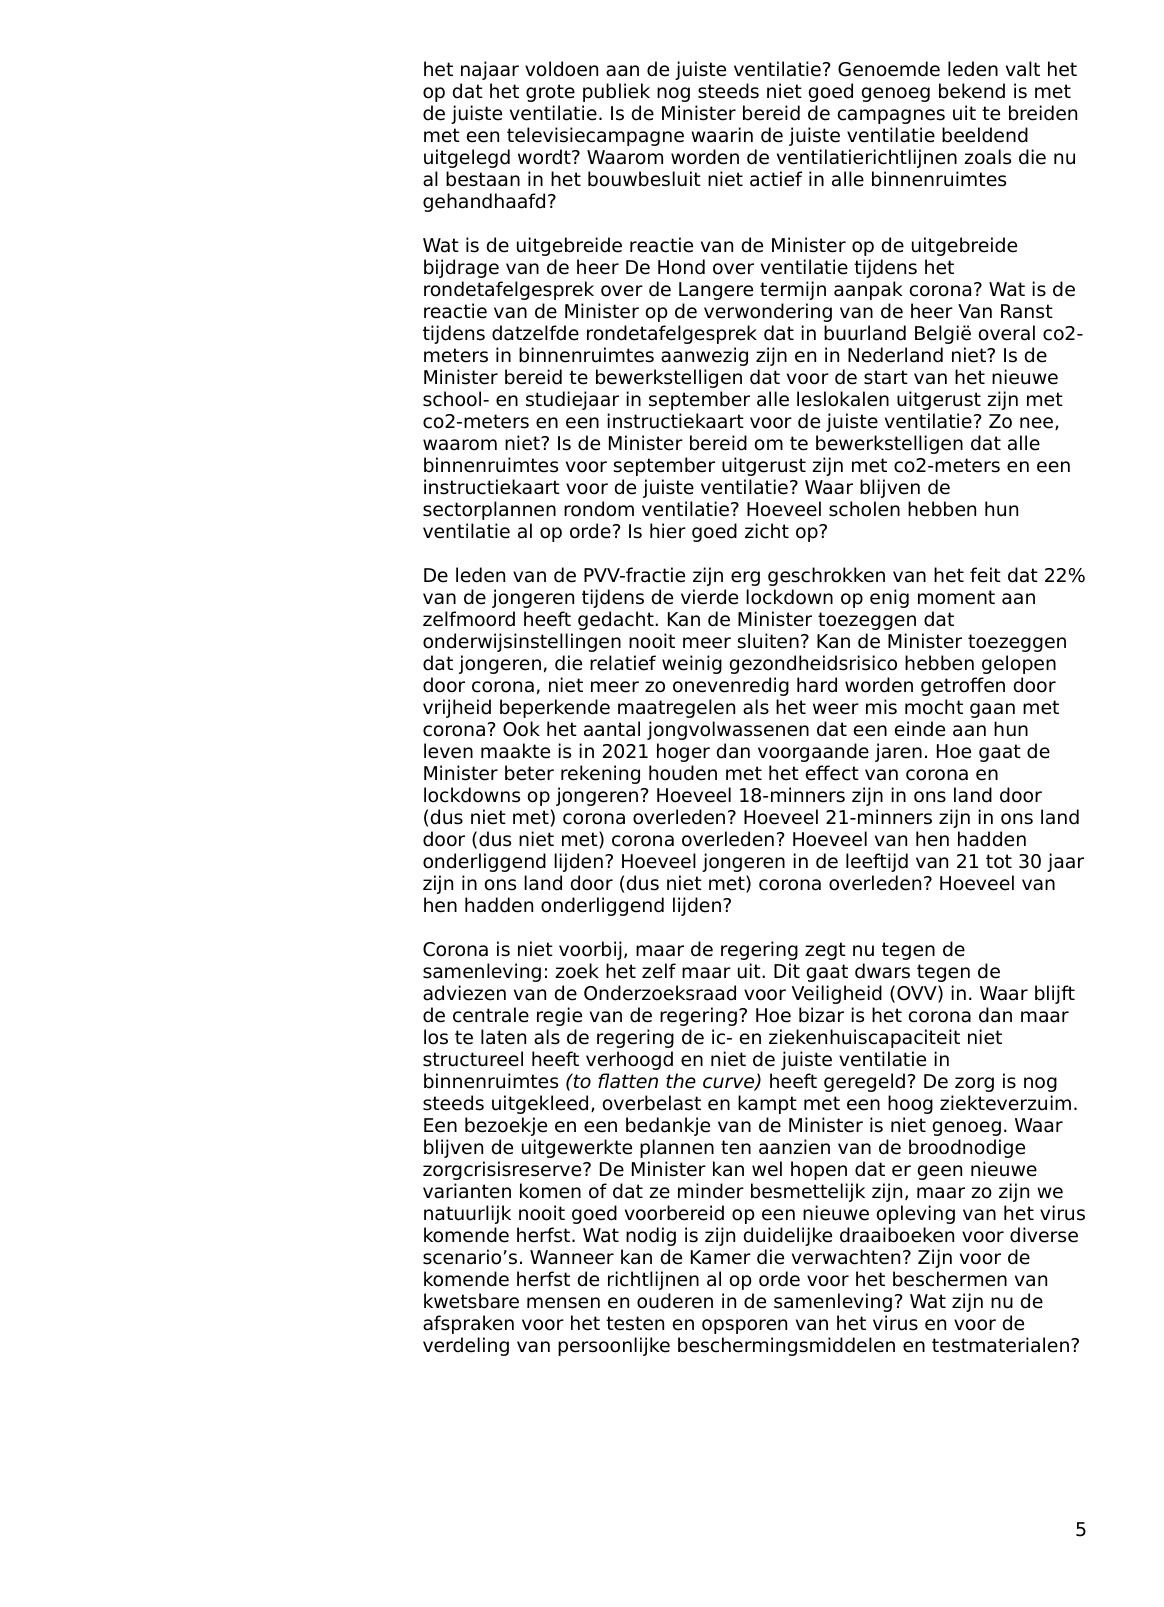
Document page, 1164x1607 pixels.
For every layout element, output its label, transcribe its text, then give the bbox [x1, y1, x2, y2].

text Wat is de uitgebreide reactie van de Minister op de uitgebreide bijdrage van de heer De Hond over ventilatie tijdens het rondetafelgesprek over de Langere termijn aanpak corona? Wat is de reactie van de Minister op de verwondering van de heer Van Ranst tijdens datzelfde rondetafelgesprek dat in buurland België overal co2-meters in binnenruimtes aanwezig zijn en in Nederland niet? Is de Minister bereid te bewerkstelligen dat voor de start van het nieuwe school- en studiejaar in september alle leslokalen uitgerust zijn met co2-meters en een instructiekaart voor de juiste ventilatie? Zo nee, waarom niet? Is de Minister bereid om te bewerkstelligen dat alle binnenruimtes voor september uitgerust zijn met co2-meters en een instructiekaart voor de juiste ventilatie? Waar blijven de sectorplannen rondom ventilatie? Hoeveel scholen hebben hun ventilatie al op orde? Is hier goed zicht op? [422, 235, 1087, 543]
text De leden van de PVV-fractie zijn erg geschrokken van het feit dat 22% van de jongeren tijdens de vierde lockdown op enig moment aan zelfmoord heeft gedacht. Kan de Minister toezeggen dat onderwijsinstellingen nooit meer sluiten? Kan de Minister toezeggen dat jongeren, die relatief weinig gezondheidsrisico hebben gelopen door corona, niet meer zo onevenredig hard worden getroffen door vrijheid beperkende maatregelen als het weer mis mocht gaan met corona? Ook het aantal jongvolwassenen dat een einde aan hun leven maakte is in 2021 hoger dan voorgaande jaren. Hoe gaat de Minister beter rekening houden met het effect van corona en lockdowns op jongeren? Hoeveel 18-minners zijn in ons land door (dus niet met) corona overleden? Hoeveel 21-minners zijn in ons land door (dus niet met) corona overleden? Hoeveel van hen hadden onderliggend lijden? Hoeveel jongeren in de leeftijd van 21 tot 30 jaar zijn in ons land door (dus niet met) corona overleden? Hoeveel van hen hadden onderliggend lijden? [422, 565, 1087, 917]
text Corona is niet voorbij, maar de regering zegt nu tegen de samenleving: zoek het zelf maar uit. Dit gaat dwars tegen de adviezen van de Onderzoeksraad voor Veiligheid (OVV) in. Waar blijft de centrale regie van de regering? Hoe bizar is het corona dan maar los te laten als de regering de ic- en ziekenhuiscapaciteit niet structureel heeft verhoogd en niet de juiste ventilatie in binnenruimtes (to flatten the curve) heeft geregeld? De zorg is nog steeds uitgekleed, overbelast en kampt met een hoog ziekteverzuim. Een bezoekje en een bedankje van de Minister is niet genoeg. Waar blijven de uitgewerkte plannen ten aanzien van de broodnodige zorgcrisisreserve? De Minister kan wel hopen dat er geen nieuwe varianten komen of dat ze minder besmettelijk zijn, maar zo zijn we natuurlijk nooit goed voorbereid op een nieuwe opleving van het virus komende herfst. Wat nodig is zijn duidelijke draaiboeken voor diverse scenario’s. Wanneer kan de Kamer die verwachten? Zijn voor de komende herfst de richtlijnen al op orde voor het beschermen van kwetsbare mensen en ouderen in de samenleving? Wat zijn nu de afspraken voor het testen en opsporen van het virus en voor de verdeling van persoonlijke beschermingsmiddelen en testmaterialen? [422, 939, 1087, 1356]
text het najaar voldoen aan de juiste ventilatie? Genoemde leden valt het op dat het grote publiek nog steeds niet goed genoeg bekend is met de juiste ventilatie. Is de Minister bereid de campagnes uit te breiden met een televisiecampagne waarin de juiste ventilatie beeldend uitgelegd wordt? Waarom worden de ventilatierichtlijnen zoals die nu al bestaan in het bouwbesluit niet actief in alle binnenruimtes gehandhaafd? [422, 59, 1087, 213]
